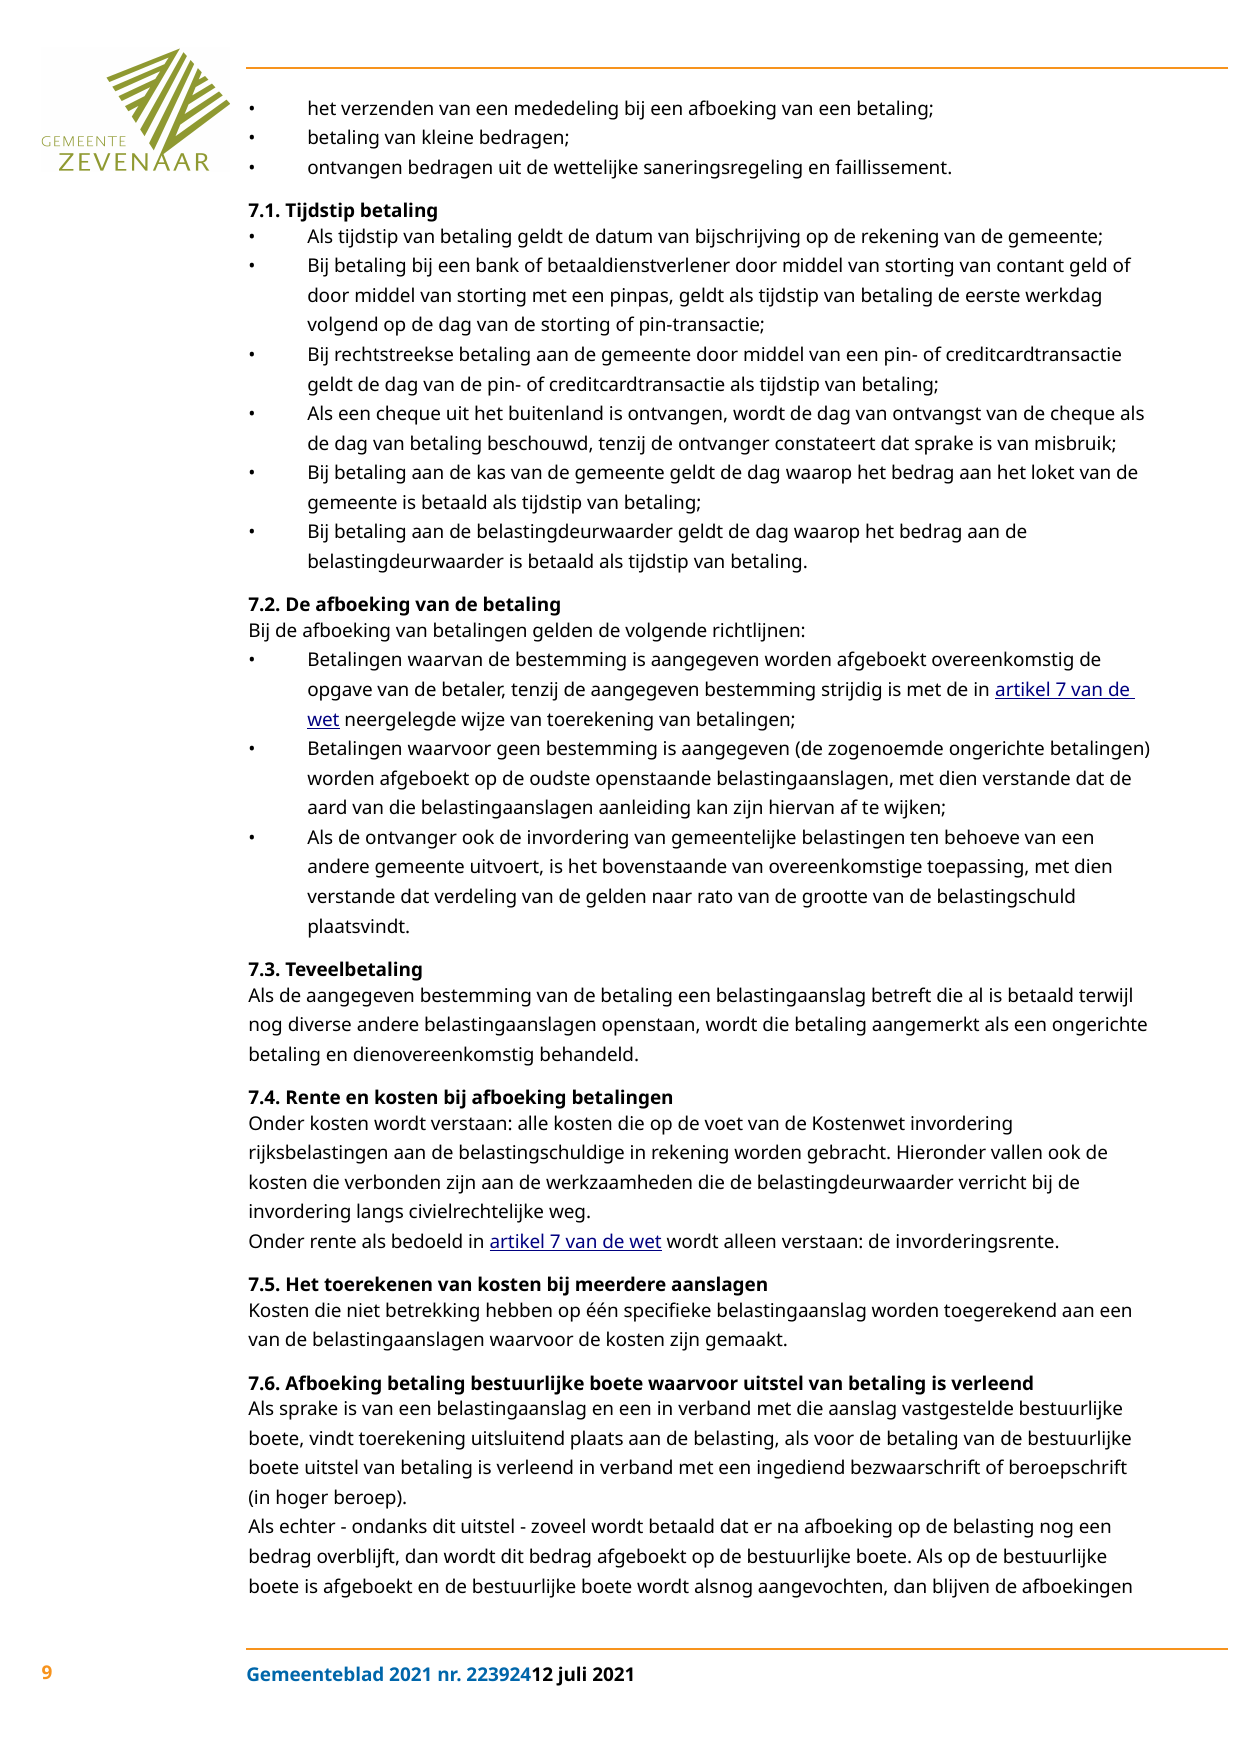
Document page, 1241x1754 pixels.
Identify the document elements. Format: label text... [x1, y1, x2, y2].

text Als echter - ondanks dit uitstel - zoveel wordt betaald dat er na afboeking op de belasting nog een bedrag overblijft, dan wordt dit bedrag afgeboekt op de bestuurlijke boete. Als op de bestuurlijke boete is afgeboekt en de bestuurlijke boete wordt alsnog aangevochten, dan blijven de afboekingen [248, 1514, 1152, 1599]
text Als de aangegeven bestemming van de betaling een belastingaanslag betreft die al is betaald terwijl nog diverse andere belastingaanslagen openstaan, wordt die betaling aangemerkt als een ongerichte betaling en dienovereenkomstig behandeld. [248, 982, 1152, 1067]
text Kosten die niet betrekking hebben op één specifieke belastingaanslag worden toegerekend aan een van de belastingaanslagen waarvoor de kosten zijn gemaakt. [248, 1297, 1152, 1352]
text Als sprake is van een belastingaanslag en een in verband met die aanslag vastgestelde bestuurlijke boete, vindt toerekening uitsluitend plaats aan de belasting, als voor de betaling van de bestuurlijke boete uitstel van betaling is verleend in verband met een ingediend bezwaarschrift of beroepschrift (in hoger beroep). [248, 1395, 1152, 1510]
list Betalingen waarvoor geen bestemming is aangegeven (de zogenoemde ongerichte betalingen) worden afgeboekt op de oudste openstaande belastingaanslagen, met dien verstande dat de aard van die belastingaanslagen aanleiding kan zijn hiervan af te wijken; [248, 735, 1152, 820]
list Bij betaling bij een bank of betaaldienstverlener door middel van storting van contant geld of door middel van storting met een pinpas, geldt als tijdstip van betaling de eerste werkdag volgend op de dag van de storting of pin-transactie; [248, 252, 1152, 337]
text 7.6. Afboeking betaling bestuurlijke boete waarvoor uitstel van betaling is verleend [248, 1370, 1152, 1395]
list Als de ontvanger ook de invordering van gemeentelijke belastingen ten behoeve van een andere gemeente uitvoert, is het bovenstaande van overeenkomstige toepassing, met dien verstande dat verdeling van de gelden naar rato van de grootte van de belastingschuld plaatsvindt. [248, 824, 1152, 939]
list Bij rechtstreekse betaling aan de gemeente door middel van een pin- of creditcardtransactie geldt de dag van de pin- of creditcardtransactie als tijdstip van betaling; [248, 341, 1152, 396]
list Bij betaling aan de belastingdeurwaarder geldt de dag waarop het bedrag aan de belastingdeurwaarder is betaald als tijdstip van betaling. [248, 519, 1152, 574]
list Als een cheque uit het buitenland is ontvangen, wordt de dag van ontvangst van de cheque als de dag van betaling beschouwd, tenzij de ontvanger constateert dat sprake is van misbruik; [248, 400, 1152, 456]
text Onder kosten wordt verstaan: alle kosten die op de voet van de Kostenwet invordering rijksbelastingen aan de belastingschuldige in rekening worden gebracht. Hieronder vallen ook de kosten die verbonden zijn aan de werkzaamheden die de belastingdeurwaarder verricht bij de invordering langs civielrechtelijke weg. [248, 1110, 1152, 1224]
list betaling van kleine bedragen; [248, 124, 1152, 150]
list het verzenden van een mededeling bij een afboeking van een betaling; [248, 95, 1152, 121]
list Betalingen waarvan de bestemming is aangegeven worden afgeboekt overeenkomstig de opgave van de betaler, tenzij de aangegeven bestemming strijdig is met de in artikel 7 van de wet neergelegde wijze van toerekening van betalingen; [248, 647, 1152, 732]
list Als tijdstip van betaling geldt de datum van bijschrijving op de rekening van de gemeente; [248, 223, 1152, 248]
text 7.4. Rente en kosten bij afboeking betalingen [248, 1084, 1152, 1110]
text Onder rente als bedoeld in artikel 7 van de wet wordt alleen verstaan: de invorderingsrente. [248, 1228, 1152, 1254]
picture [41, 47, 231, 172]
list ontvangen bedragen uit de wettelijke saneringsregeling en faillissement. [248, 154, 1152, 180]
text 7.2. De afboeking van de betaling [248, 591, 1152, 617]
text 7.5. Het toerekenen van kosten bij meerdere aanslagen [248, 1271, 1152, 1297]
text Bij de afboeking van betalingen gelden de volgende richtlijnen: [248, 617, 1152, 643]
list Bij betaling aan de kas van de gemeente geldt de dag waarop het bedrag aan het loket van de gemeente is betaald als tijdstip van betaling; [248, 459, 1152, 515]
text 7.3. Teveelbetaling [248, 956, 1152, 982]
text 7.1. Tijdstip betaling [248, 197, 1152, 223]
